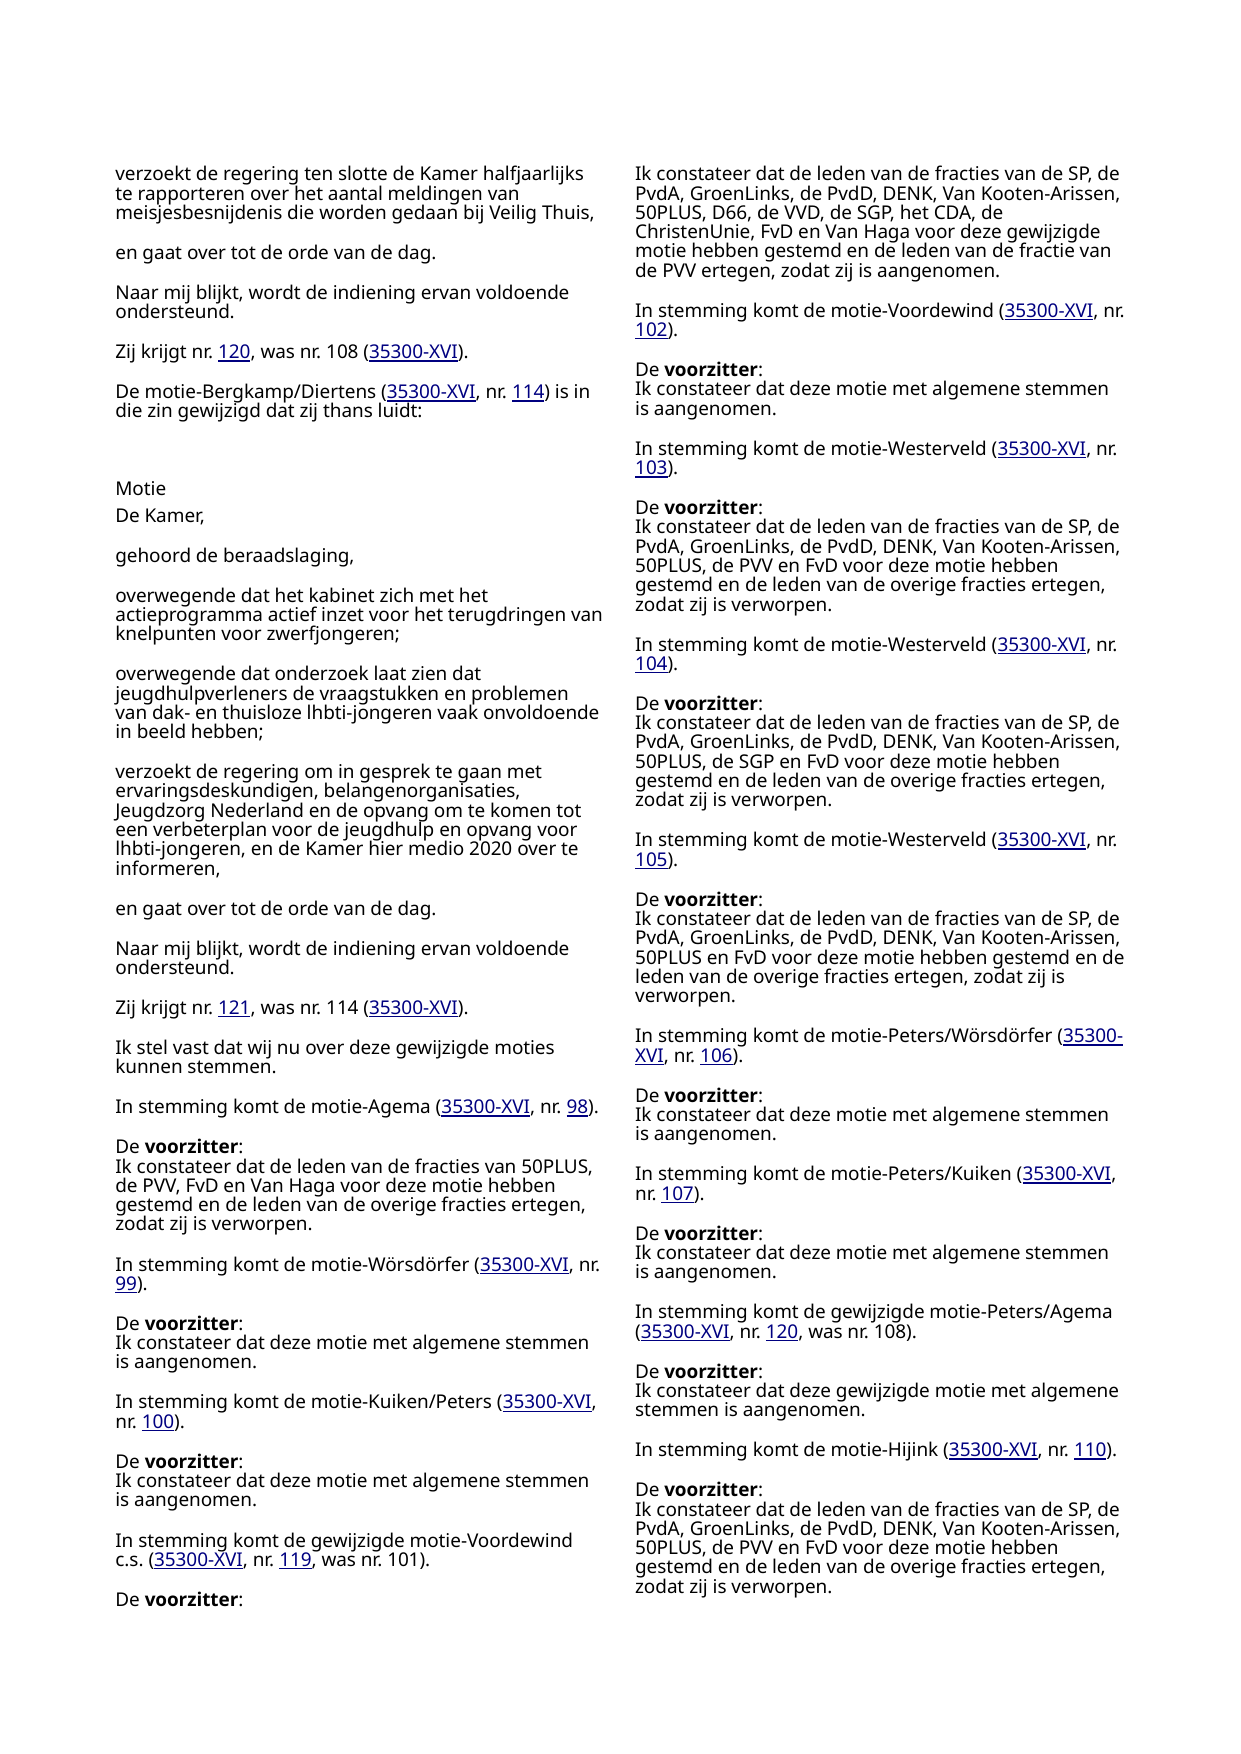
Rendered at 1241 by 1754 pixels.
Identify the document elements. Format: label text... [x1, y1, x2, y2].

text overwegende dat het kabinet zich met het actieprogramma actief inzet voor het terugdringen van knelpunten voor zwerfjongeren; [115, 587, 605, 645]
text en gaat over tot de orde van de dag. [115, 244, 605, 263]
text Ik constateer dat de leden van de fracties van de SP, de PvdA, GroenLinks, de PvdD, DENK, Van Kooten-Arissen, 50PLUS, de PVV en FvD voor deze motie hebben gestemd en de leden van de overige fracties ertegen, zodat zij is verworpen. [635, 518, 1125, 615]
text De voorzitter: [635, 1481, 1125, 1501]
text De voorzitter: [115, 1138, 605, 1158]
text Ik constateer dat deze gewijzigde motie met algemene stemmen is aangenomen. [635, 1382, 1125, 1421]
text In stemming komt de motie-Kuiken/Peters (35300-XVI, nr. 100). [115, 1393, 605, 1432]
text overwegende dat onderzoek laat zien dat jeugdhulpverleners de vraagstukken en problemen van dak- en thuisloze lhbti-jongeren vaak onvoldoende in beeld hebben; [115, 665, 605, 742]
text De Kamer, [115, 507, 605, 526]
text De voorzitter: [635, 361, 1125, 380]
text Ik constateer dat de leden van de fracties van de SP, de PvdA, GroenLinks, de PvdD, DENK, Van Kooten-Arissen, 50PLUS, D66, de VVD, de SGP, het CDA, de ChristenUnie, FvD en Van Haga voor deze gewijzigde motie hebben gestemd en de leden van de fractie van de PVV ertegen, zodat zij is aangenomen. [635, 165, 1125, 281]
text In stemming komt de motie-Voordewind (35300-XVI, nr. 102). [635, 302, 1125, 340]
text In stemming komt de motie-Westerveld (35300-XVI, nr. 103). [635, 440, 1125, 478]
text Motie [115, 475, 605, 501]
text In stemming komt de motie-Peters/Wörsdörfer (35300-XVI, nr. 106). [635, 1027, 1125, 1066]
text De voorzitter: [115, 1453, 605, 1472]
text In stemming komt de motie-Peters/Kuiken (35300-XVI, nr. 107). [635, 1165, 1125, 1204]
text In stemming komt de motie-Wörsdörfer (35300-XVI, nr. 99). [115, 1256, 605, 1294]
text Ik constateer dat de leden van de fracties van de SP, de PvdA, GroenLinks, de PvdD, DENK, Van Kooten-Arissen, 50PLUS, de PVV en FvD voor deze motie hebben gestemd en de leden van de overige fracties ertegen, zodat zij is verworpen. [635, 1501, 1125, 1597]
text In stemming komt de motie-Westerveld (35300-XVI, nr. 104). [635, 636, 1125, 674]
text In stemming komt de motie-Westerveld (35300-XVI, nr. 105). [635, 831, 1125, 870]
text verzoekt de regering om in gesprek te gaan met ervaringsdeskundigen, belangenorganisaties, Jeugdzorg Nederland en de opvang om te komen tot een verbeterplan voor de jeugdhulp en opvang voor lhbti-jongeren, en de Kamer hier medio 2020 over te informeren, [115, 763, 605, 879]
text De voorzitter: [635, 499, 1125, 518]
text De voorzitter: [635, 1363, 1125, 1382]
text In stemming komt de gewijzigde motie-Peters/Agema (35300-XVI, nr. 120, was nr. 108). [635, 1303, 1125, 1342]
text De motie-Bergkamp/Diertens (35300-XVI, nr. 114) is in die zin gewijzigd dat zij thans luidt: [115, 383, 605, 422]
text Ik stel vast dat wij nu over deze gewijzigde moties kunnen stemmen. [115, 1039, 605, 1077]
text Ik constateer dat deze motie met algemene stemmen is aangenomen. [635, 380, 1125, 419]
text Ik constateer dat de leden van de fracties van de SP, de PvdA, GroenLinks, de PvdD, DENK, Van Kooten-Arissen, 50PLUS, de SGP en FvD voor deze motie hebben gestemd en de leden van de overige fracties ertegen, zodat zij is verworpen. [635, 714, 1125, 811]
text De voorzitter: [635, 695, 1125, 714]
text verzoekt de regering ten slotte de Kamer halfjaarlijks te rapporteren over het aantal meldingen van meisjesbesnijdenis die worden gedaan bij Veilig Thuis, [115, 165, 605, 223]
text De voorzitter: [635, 891, 1125, 910]
text De voorzitter: [635, 1225, 1125, 1244]
text In stemming komt de motie-Hijink (35300-XVI, nr. 110). [635, 1441, 1125, 1461]
text en gaat over tot de orde van de dag. [115, 899, 605, 919]
text Ik constateer dat deze motie met algemene stemmen is aangenomen. [115, 1472, 605, 1511]
text Zij krijgt nr. 121, was nr. 114 (35300-XVI). [115, 999, 605, 1018]
text In stemming komt de gewijzigde motie-Voordewind c.s. (35300-XVI, nr. 119, was nr. 101). [115, 1532, 605, 1570]
text Ik constateer dat de leden van de fracties van de SP, de PvdA, GroenLinks, de PvdD, DENK, Van Kooten-Arissen, 50PLUS en FvD voor deze motie hebben gestemd en de leden van de overige fracties ertegen, zodat zij is verworpen. [635, 910, 1125, 1006]
text De voorzitter: [635, 1087, 1125, 1106]
text De voorzitter: [115, 1315, 605, 1334]
text Ik constateer dat deze motie met algemene stemmen is aangenomen. [115, 1334, 605, 1373]
text Zij krijgt nr. 120, was nr. 108 (35300-XVI). [115, 343, 605, 362]
text gehoord de beraadslaging, [115, 547, 605, 566]
text Naar mij blijkt, wordt de indiening ervan voldoende ondersteund. [115, 939, 605, 978]
text In stemming komt de motie-Agema (35300-XVI, nr. 98). [115, 1098, 605, 1117]
text De voorzitter: [115, 1591, 605, 1610]
text Ik constateer dat deze motie met algemene stemmen is aangenomen. [635, 1244, 1125, 1282]
text Ik constateer dat de leden van de fracties van 50PLUS, de PVV, FvD en Van Haga voor deze motie hebben gestemd en de leden van de overige fracties ertegen, zodat zij is verworpen. [115, 1158, 605, 1235]
text Naar mij blijkt, wordt de indiening ervan voldoende ondersteund. [115, 284, 605, 322]
text Ik constateer dat deze motie met algemene stemmen is aangenomen. [635, 1106, 1125, 1144]
